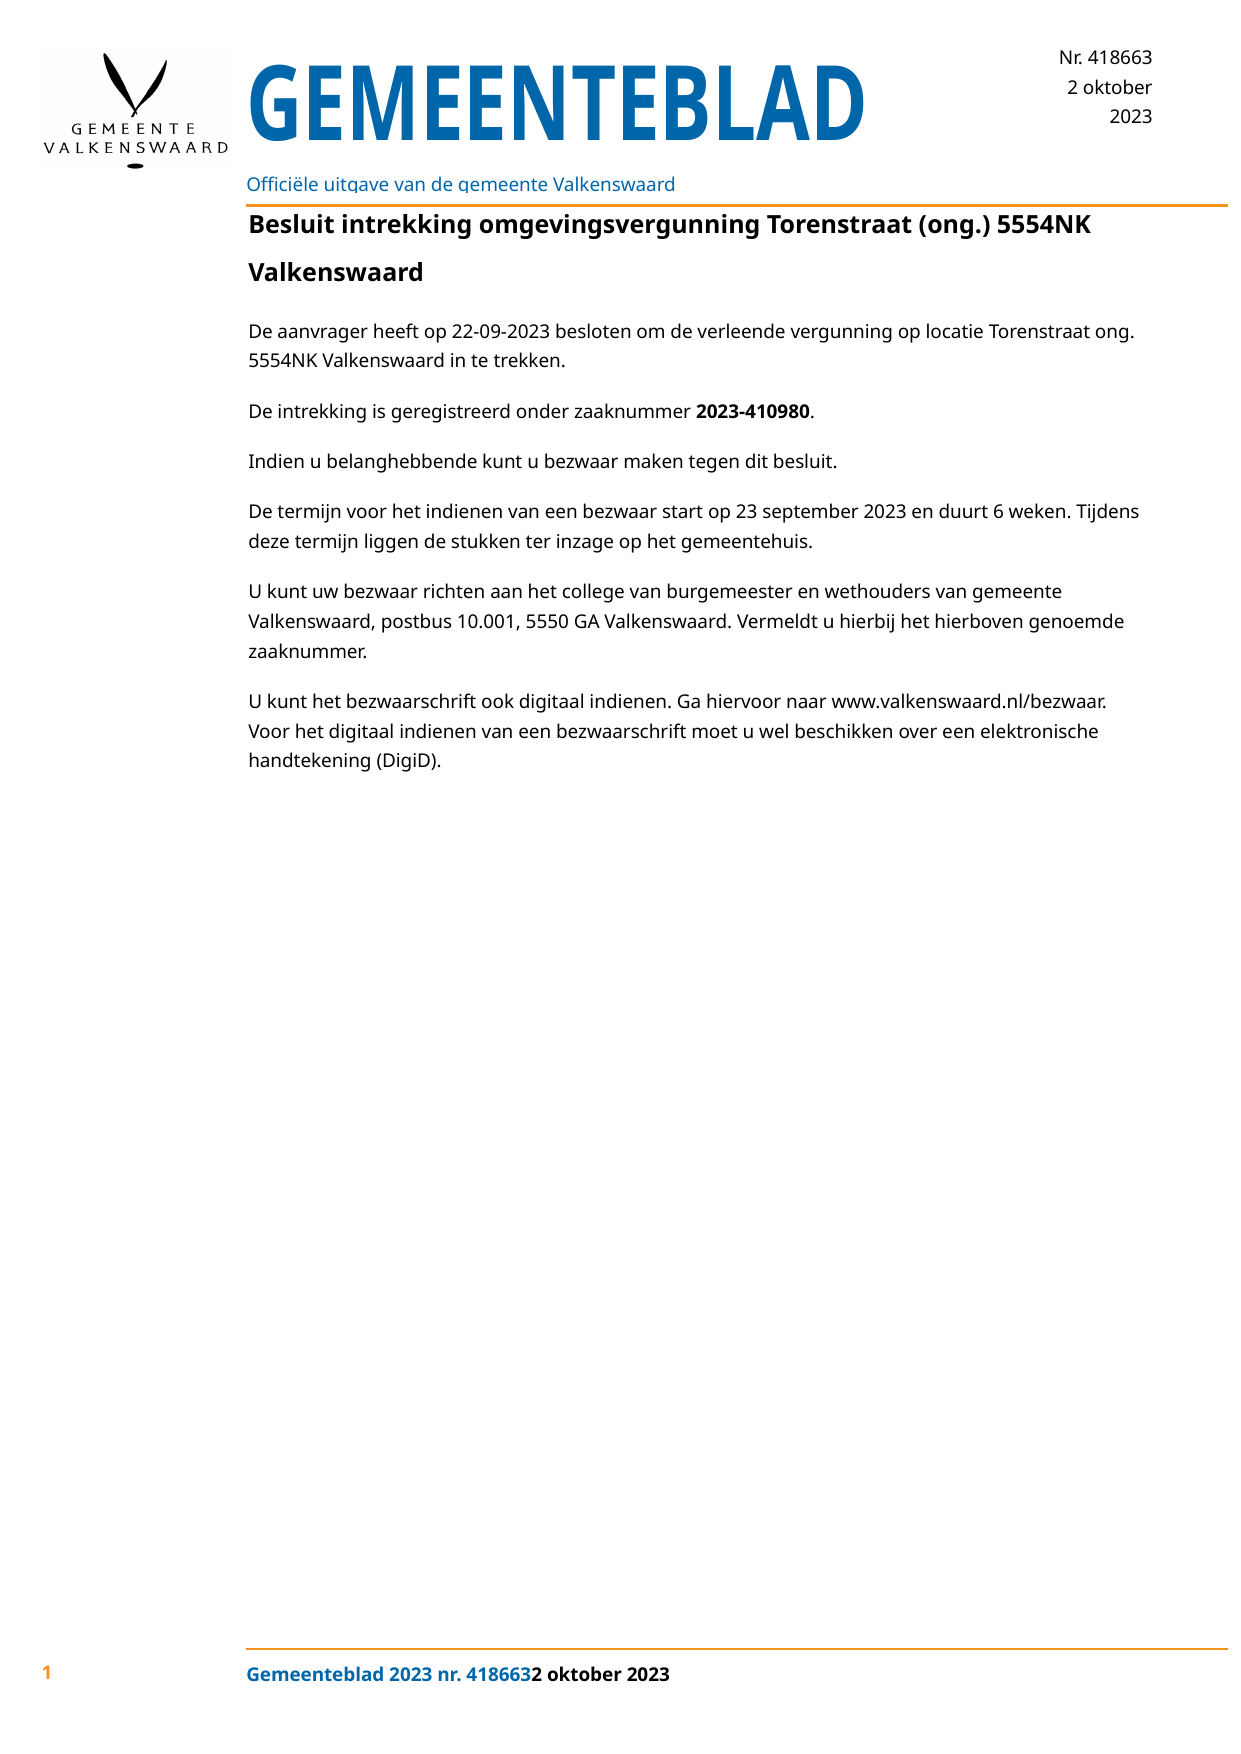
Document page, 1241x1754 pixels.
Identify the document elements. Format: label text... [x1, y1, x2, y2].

text De aanvrager heeft op 22-09-2023 besloten om de verleende vergunning op locatie Torenstraat ong. 5554NK Valkenswaard in te trekken. [248, 318, 1152, 373]
text Besluit intrekking omgevingsvergunning Torenstraat (ong.) 5554NK Valkenswaard [248, 207, 1152, 288]
picture [41, 47, 231, 172]
text U kunt het bezwaarschrift ook digitaal indienen. Ga hiervoor naar www.valkenswaard.nl/bezwaar. Voor het digitaal indienen van een bezwaarschrift moet u wel beschikken over een elektronische handtekening (DigiD). [248, 688, 1152, 773]
text Indien u belanghebbende kunt u bezwaar maken tegen dit besluit. [248, 448, 1152, 474]
text De intrekking is geregistreerd onder zaaknummer 2023-410980. [248, 398, 1152, 424]
text U kunt uw bezwaar richten aan het college van burgemeester en wethouders van gemeente Valkenswaard, postbus 10.001, 5550 GA Valkenswaard. Vermeldt u hierbij het hierboven genoemde zaaknummer. [248, 579, 1152, 664]
text De termijn voor het indienen van een bezwaar start op 23 september 2023 en duurt 6 weken. Tijdens deze termijn liggen de stukken ter inzage op het gemeentehuis. [248, 499, 1152, 554]
